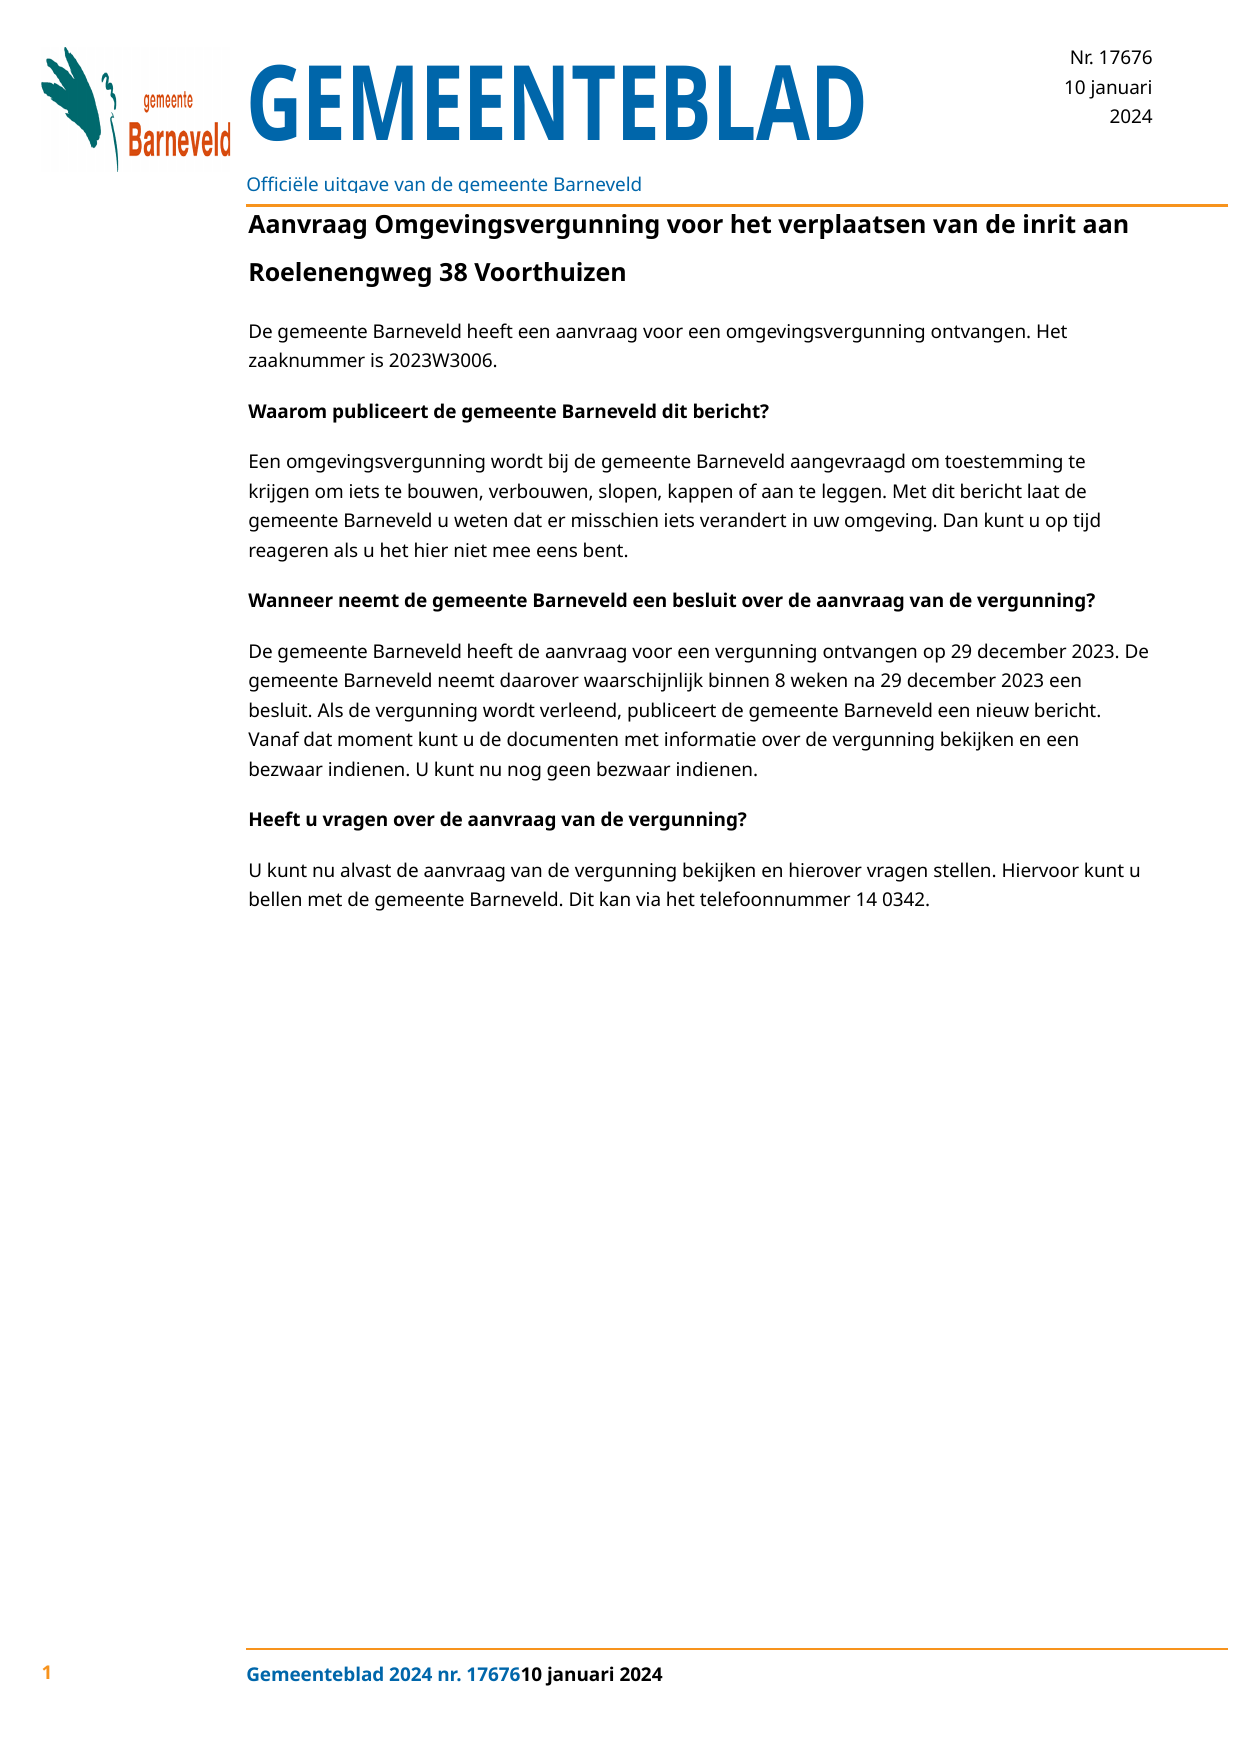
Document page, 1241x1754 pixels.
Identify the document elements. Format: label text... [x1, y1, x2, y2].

text Wanneer neemt de gemeente Barneveld een besluit over de aanvraag van de vergunning? [248, 587, 1152, 613]
text De gemeente Barneveld heeft de aanvraag voor een vergunning ontvangen op 29 december 2023. De gemeente Barneveld neemt daarover waarschijnlijk binnen 8 weken na 29 december 2023 een besluit. Als de vergunning wordt verleend, publiceert de gemeente Barneveld een nieuw bericht. Vanaf dat moment kunt u de documenten met informatie over de vergunning bekijken en een bezwaar indienen. U kunt nu nog geen bezwaar indienen. [248, 638, 1152, 782]
text Heeft u vragen over de aanvraag van de vergunning? [248, 807, 1152, 832]
text Een omgevingsvergunning wordt bij de gemeente Barneveld aangevraagd om toestemming te krijgen om iets te bouwen, verbouwen, slopen, kappen of aan te leggen. Met dit bericht laat de gemeente Barneveld u weten dat er misschien iets verandert in uw omgeving. Dan kunt u op tijd reageren als u het hier niet mee eens bent. [248, 448, 1152, 563]
text Aanvraag Omgevingsvergunning voor het verplaatsen van de inrit aan Roelenengweg 38 Voorthuizen [248, 207, 1152, 288]
text U kunt nu alvast de aanvraag van de vergunning bekijken en hierover vragen stellen. Hiervoor kunt u bellen met de gemeente Barneveld. Dit kan via het telefoonnummer 14 0342. [248, 857, 1152, 912]
text De gemeente Barneveld heeft een aanvraag voor een omgevingsvergunning ontvangen. Het zaaknummer is 2023W3006. [248, 318, 1152, 373]
picture [41, 47, 231, 172]
text Waarom publiceert de gemeente Barneveld dit bericht? [248, 398, 1152, 424]
